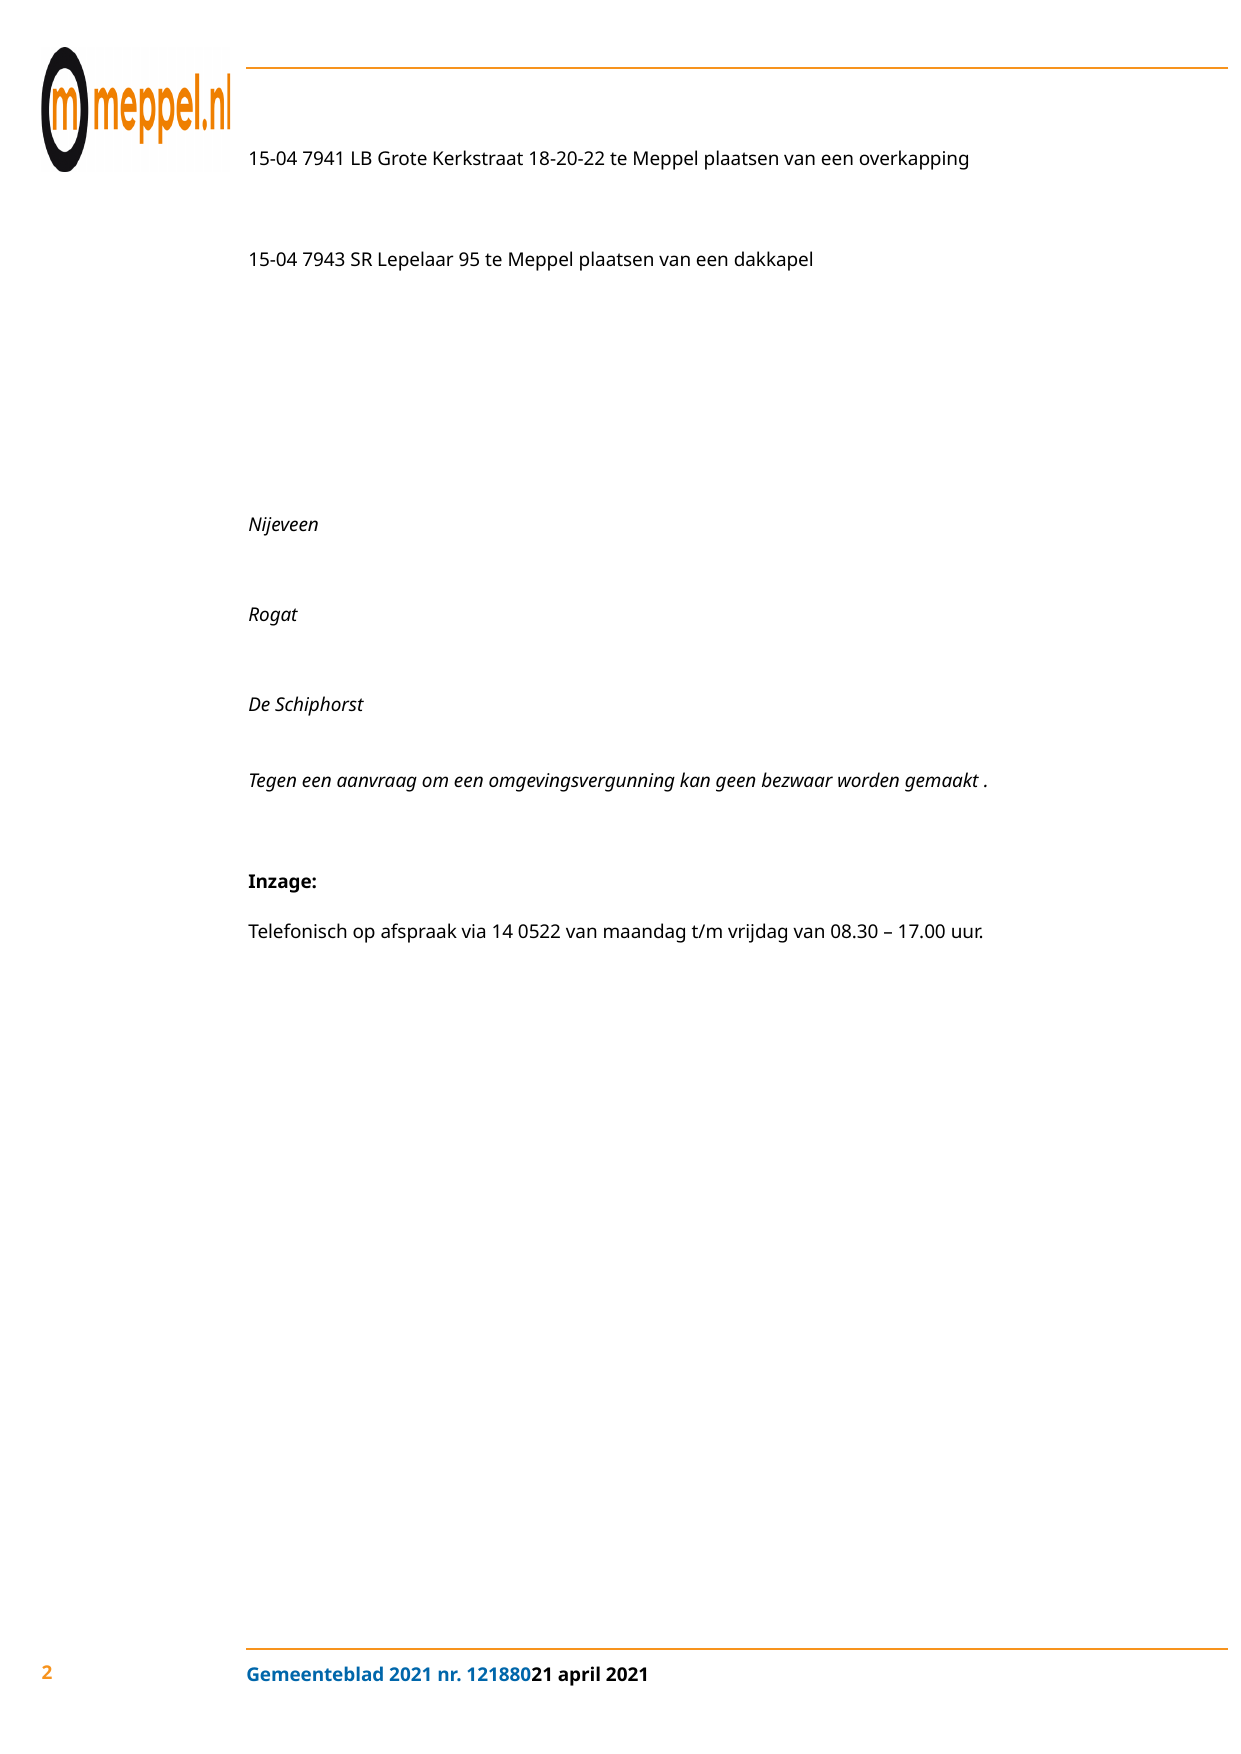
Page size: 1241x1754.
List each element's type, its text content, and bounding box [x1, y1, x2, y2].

text Tegen een aanvraag om een omgevingsvergunning kan geen bezwaar worden gemaakt . [248, 767, 1152, 793]
text 15-04 7943 SR Lepelaar 95 te Meppel plaatsen van een dakkapel [248, 246, 1152, 272]
picture [41, 47, 231, 172]
text Rogat [248, 601, 1152, 627]
text 15-04 7941 LB Grote Kerkstraat 18-20-22 te Meppel plaatsen van een overkapping [248, 145, 1152, 171]
text Telefonisch op afspraak via 14 0522 van maandag t/m vrijdag van 08.30 – 17.00 uur. [248, 918, 1152, 944]
text Inzage: [248, 868, 1152, 894]
text De Schiphorst [248, 691, 1152, 717]
text Nijeveen [248, 512, 1152, 537]
